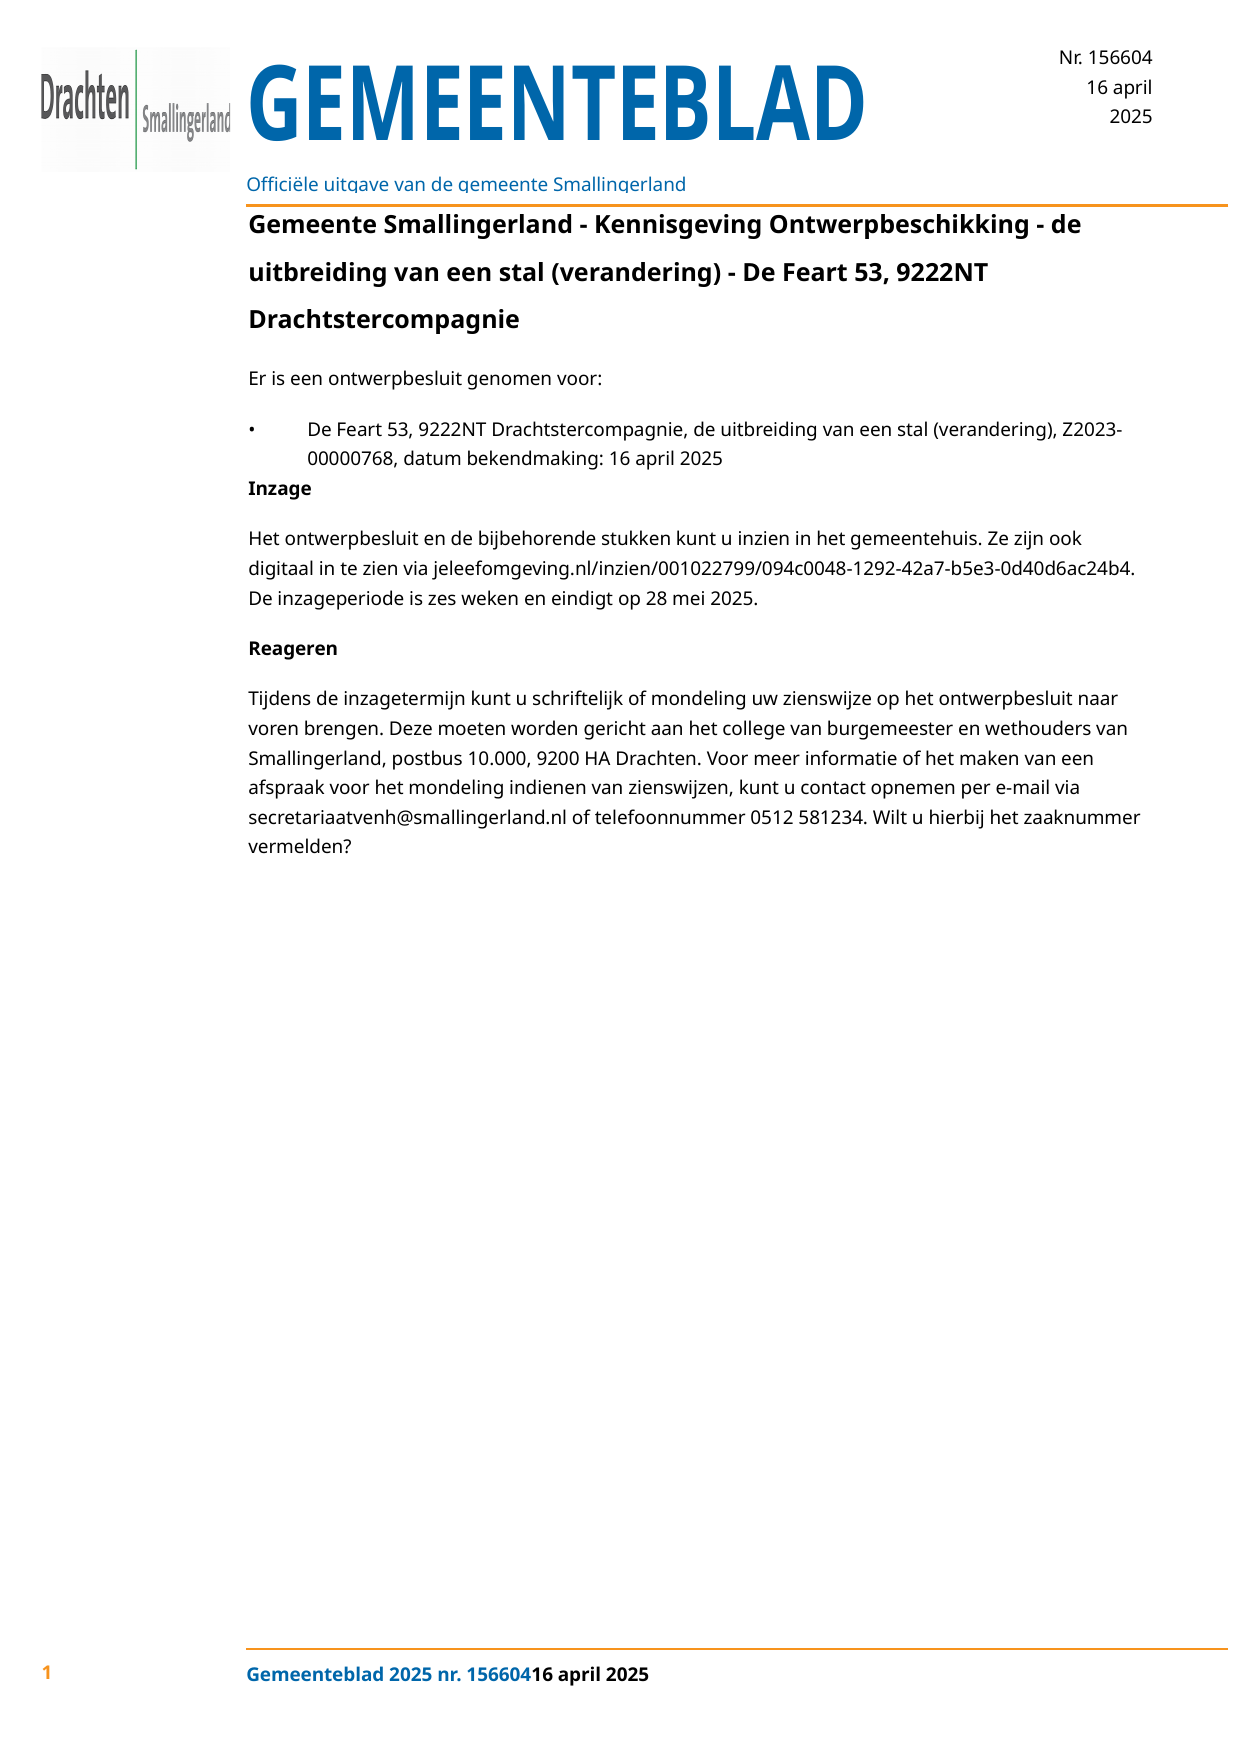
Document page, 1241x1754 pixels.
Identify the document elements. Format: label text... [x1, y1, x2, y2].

text Tijdens de inzagetermijn kunt u schriftelijk of mondeling uw zienswijze op het ontwerpbesluit naar voren brengen. Deze moeten worden gericht aan het college van burgemeester en wethouders van Smallingerland, postbus 10.000, 9200 HA Drachten. Voor meer informatie of het maken van een afspraak voor het mondeling indienen van zienswijzen, kunt u contact opnemen per e-mail via secretariaatvenh@smallingerland.nl of telefoonnummer 0512 581234. Wilt u hierbij het zaaknummer vermelden? [248, 686, 1152, 859]
text Inzage [248, 475, 1152, 501]
text Reageren [248, 635, 1152, 661]
list De Feart 53, 9222NT Drachtstercompagnie, de uitbreiding van een stal (verandering), Z2023-00000768, datum bekendmaking: 16 april 2025 [248, 416, 1152, 471]
text Gemeente Smallingerland - Kennisgeving Ontwerpbeschikking - de uitbreiding van een stal (verandering) - De Feart 53, 9222NT Drachtstercompagnie [248, 207, 1152, 336]
text Het ontwerpbesluit en de bijbehorende stukken kunt u inzien in het gemeentehuis. Ze zijn ook digitaal in te zien via jeleefomgeving.nl/inzien/001022799/094c0048-1292-42a7-b5e3-0d40d6ac24b4. De inzageperiode is zes weken en eindigt op 28 mei 2025. [248, 526, 1152, 610]
text Er is een ontwerpbesluit genomen voor: [248, 366, 1152, 391]
picture [41, 47, 231, 172]
